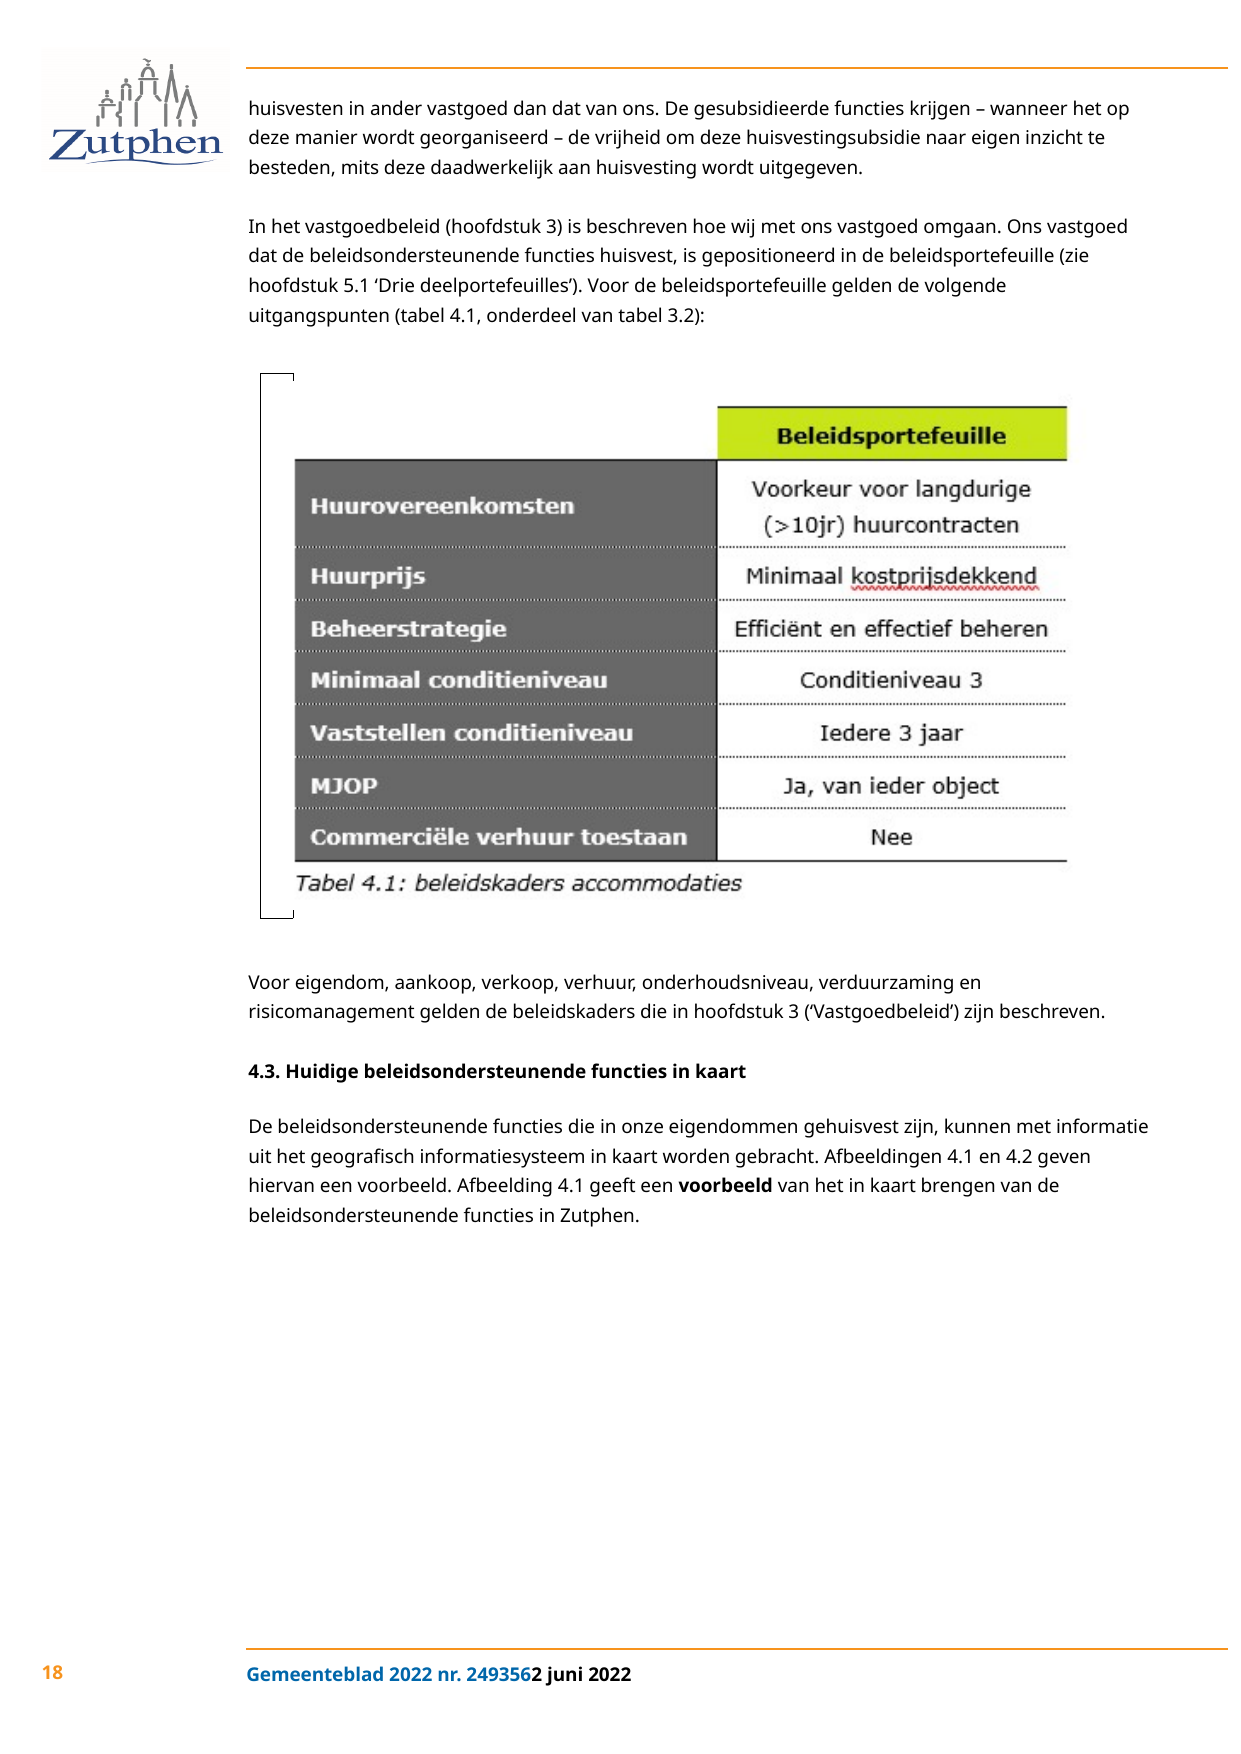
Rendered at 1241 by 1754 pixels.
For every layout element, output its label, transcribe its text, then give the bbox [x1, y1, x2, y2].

picture [268, 381, 1173, 910]
text In het vastgoedbeleid (hoofdstuk 3) is beschreven hoe wij met ons vastgoed omgaan. Ons vastgoed dat de beleidsondersteunende functies huisvest, is gepositioneerd in de beleidsportefeuille (zie hoofdstuk 5.1 ‘Drie deelportefeuilles’). Voor de beleidsportefeuille gelden de volgende uitgangspunten (tabel 4.1, onderdeel van tabel 3.2): [248, 213, 1152, 328]
text 4.3. Huidige beleidsondersteunende functies in kaart [248, 1058, 1152, 1084]
text De beleidsondersteunende functies die in onze eigendommen gehuisvest zijn, kunnen met informatie uit het geografisch informatiesysteem in kaart worden gebracht. Afbeeldingen 4.1 en 4.2 geven hiervan een voorbeeld. Afbeelding 4.1 geeft een voorbeeld van het in kaart brengen van de beleidsondersteunende functies in Zutphen. [248, 1113, 1152, 1228]
picture [41, 47, 231, 172]
text Voor eigendom, aankoop, verkoop, verhuur, onderhoudsniveau, verduurzaming en risicomanagement gelden de beleidskaders die in hoofdstuk 3 (‘Vastgoedbeleid’) zijn beschreven. [248, 969, 1152, 1024]
text huisvesten in ander vastgoed dan dat van ons. De gesubsidieerde functies krijgen – wanneer het op deze manier wordt georganiseerd – de vrijheid om deze huisvestingsubsidie naar eigen inzicht te besteden, mits deze daadwerkelijk aan huisvesting wordt uitgegeven. [248, 95, 1152, 180]
